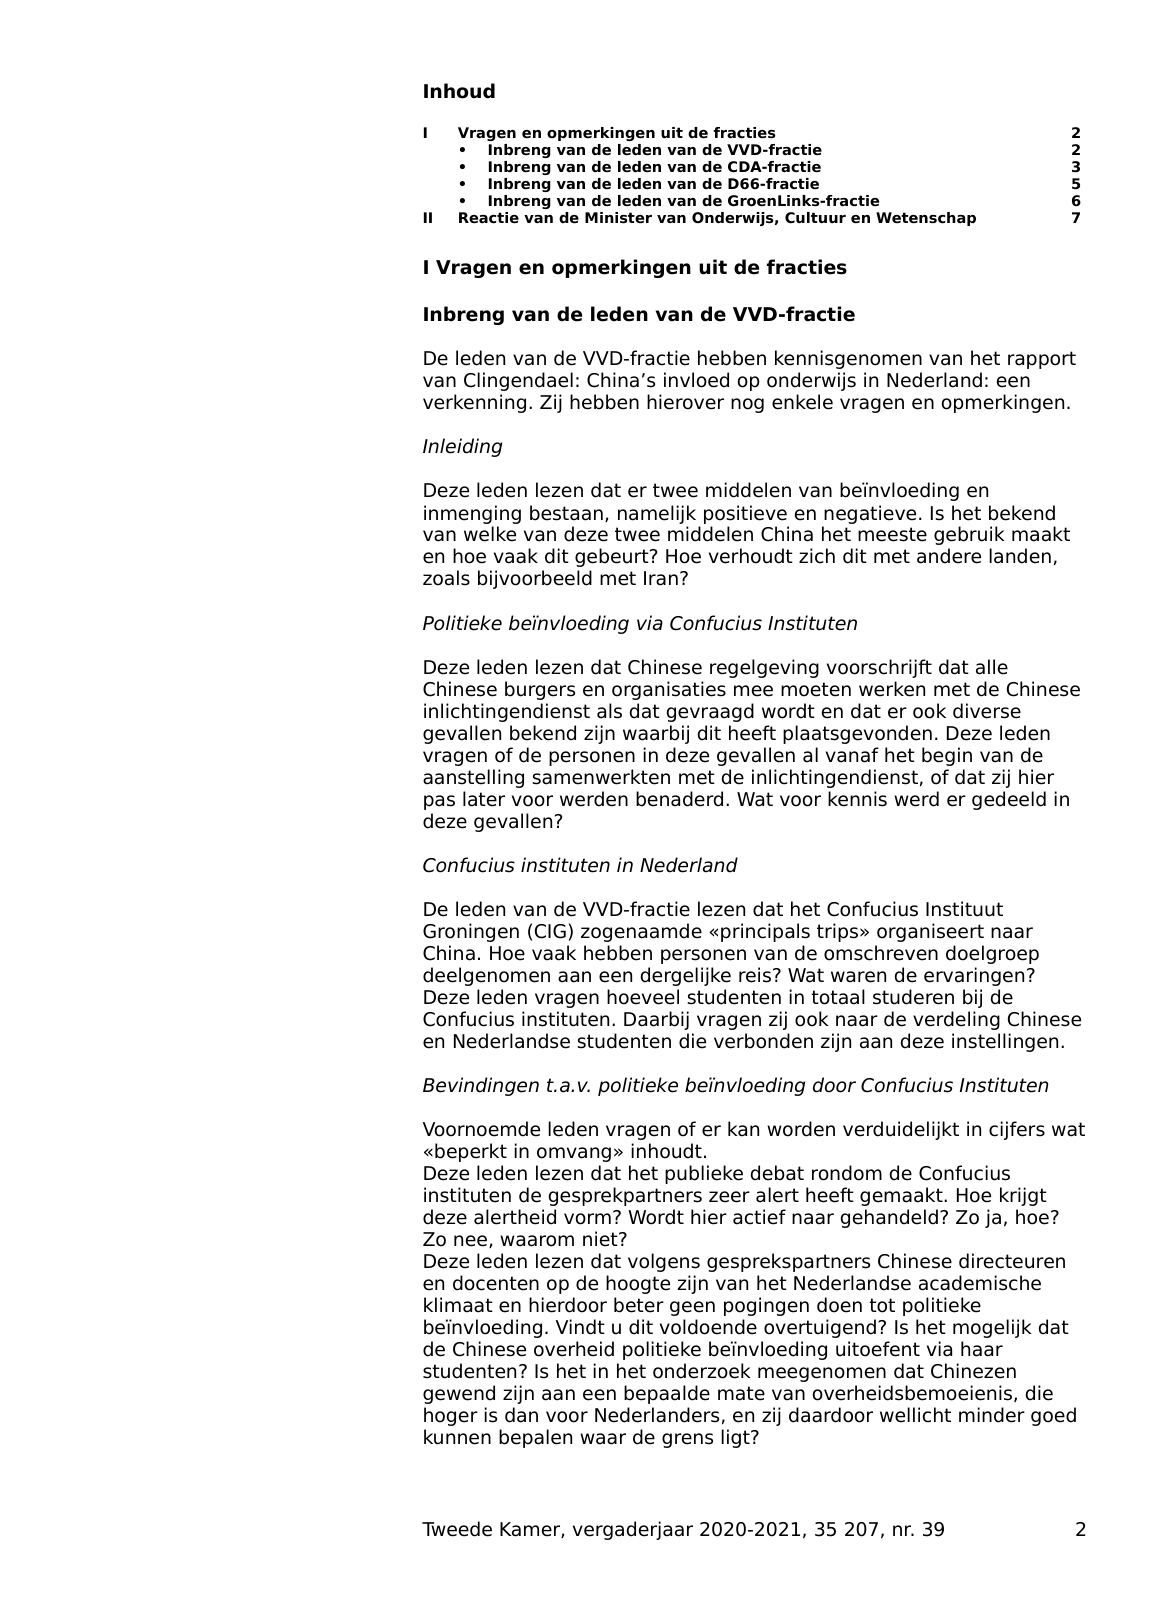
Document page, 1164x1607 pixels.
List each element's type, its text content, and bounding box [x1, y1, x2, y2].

subtitle Politieke beïnvloeding via Confucius Instituten [422, 612, 1087, 634]
subtitle I Vragen en opmerkingen uit de fracties [422, 257, 1087, 279]
text De leden van de VVD-fractie lezen dat het Confucius Instituut Groningen (CIG) zogenaamde «principals trips» organiseert naar China. Hoe vaak hebben personen van de omschreven doelgroep deelgenomen aan een dergelijke reis? Wat waren de ervaringen? [422, 899, 1087, 987]
table_cell 6 [1013, 193, 1087, 210]
table_cell Inbreng van de leden van de CDA-fractie [481, 159, 1013, 176]
table_cell [422, 159, 452, 176]
table_cell • [452, 176, 481, 193]
table_cell • [452, 159, 481, 176]
table_cell II [422, 210, 452, 227]
text Deze leden vragen hoeveel studenten in totaal studeren bij de Confucius instituten. Daarbij vragen zij ook naar de verdeling Chinese en Nederlandse studenten die verbonden zijn aan deze instellingen. [422, 987, 1087, 1053]
subtitle Inhoud [422, 81, 1087, 103]
text Deze leden lezen dat het publieke debat rondom de Confucius instituten de gesprekpartners zeer alert heeft gemaakt. Hoe krijgt deze alertheid vorm? Wordt hier actief naar gehandeld? Zo ja, hoe? Zo nee, waarom niet? [422, 1163, 1087, 1251]
subtitle Inbreng van de leden van de VVD-fractie [422, 304, 1087, 326]
text De leden van de VVD-fractie hebben kennisgenomen van het rapport van Clingendael: China’s invloed op onderwijs in Nederland: een verkenning. Zij hebben hierover nog enkele vragen en opmerkingen. [422, 348, 1087, 414]
subtitle Bevindingen t.a.v. politieke beïnvloeding door Confucius Instituten [422, 1075, 1087, 1097]
table_cell 2 [1013, 142, 1087, 159]
table_cell Inbreng van de leden van de VVD-fractie [481, 142, 1013, 159]
table_header I [422, 125, 452, 142]
table_cell [422, 193, 452, 210]
table_cell [422, 142, 452, 159]
text Deze leden lezen dat volgens gesprekspartners Chinese directeuren en docenten op de hoogte zijn van het Nederlandse academische klimaat en hierdoor beter geen pogingen doen tot politieke beïnvloeding. Vindt u dit voldoende overtuigend? Is het mogelijk dat de Chinese overheid politieke beïnvloeding uitoefent via haar studenten? Is het in het onderzoek meegenomen dat Chinezen gewend zijn aan een bepaalde mate van overheidsbemoeienis, die hoger is dan voor Nederlanders, en zij daardoor wellicht minder goed kunnen bepalen waar de grens ligt? [422, 1251, 1087, 1449]
text Voornoemde leden vragen of er kan worden verduidelijkt in cijfers wat «beperkt in omvang» inhoudt. [422, 1119, 1087, 1163]
table_cell • [452, 193, 481, 210]
subtitle Confucius instituten in Nederland [422, 855, 1087, 877]
table_header Vragen en opmerkingen uit de fracties [452, 125, 1013, 142]
text Deze leden lezen dat er twee middelen van beïnvloeding en inmenging bestaan, namelijk positieve en negatieve. Is het bekend van welke van deze twee middelen China het meeste gebruik maakt en hoe vaak dit gebeurt? Hoe verhoudt zich dit met andere landen, zoals bijvoorbeeld met Iran? [422, 480, 1087, 590]
table_header 2 [1013, 125, 1087, 142]
table_cell Reactie van de Minister van Onderwijs, Cultuur en Wetenschap [452, 210, 1013, 227]
text Deze leden lezen dat Chinese regelgeving voorschrijft dat alle Chinese burgers en organisaties mee moeten werken met de Chinese inlichtingendienst als dat gevraagd wordt en dat er ook diverse gevallen bekend zijn waarbij dit heeft plaatsgevonden. Deze leden vragen of de personen in deze gevallen al vanaf het begin van de aanstelling samenwerkten met de inlichtingendienst, of dat zij hier pas later voor werden benaderd. Wat voor kennis werd er gedeeld in deze gevallen? [422, 657, 1087, 832]
table_cell Inbreng van de leden van de D66-fractie [481, 176, 1013, 193]
subtitle Inleiding [422, 436, 1087, 458]
table_cell 7 [1013, 210, 1087, 227]
table_cell Inbreng van de leden van de GroenLinks-fractie [481, 193, 1013, 210]
table_cell • [452, 142, 481, 159]
table_cell [422, 176, 452, 193]
table_cell 5 [1013, 176, 1087, 193]
table_cell 3 [1013, 159, 1087, 176]
